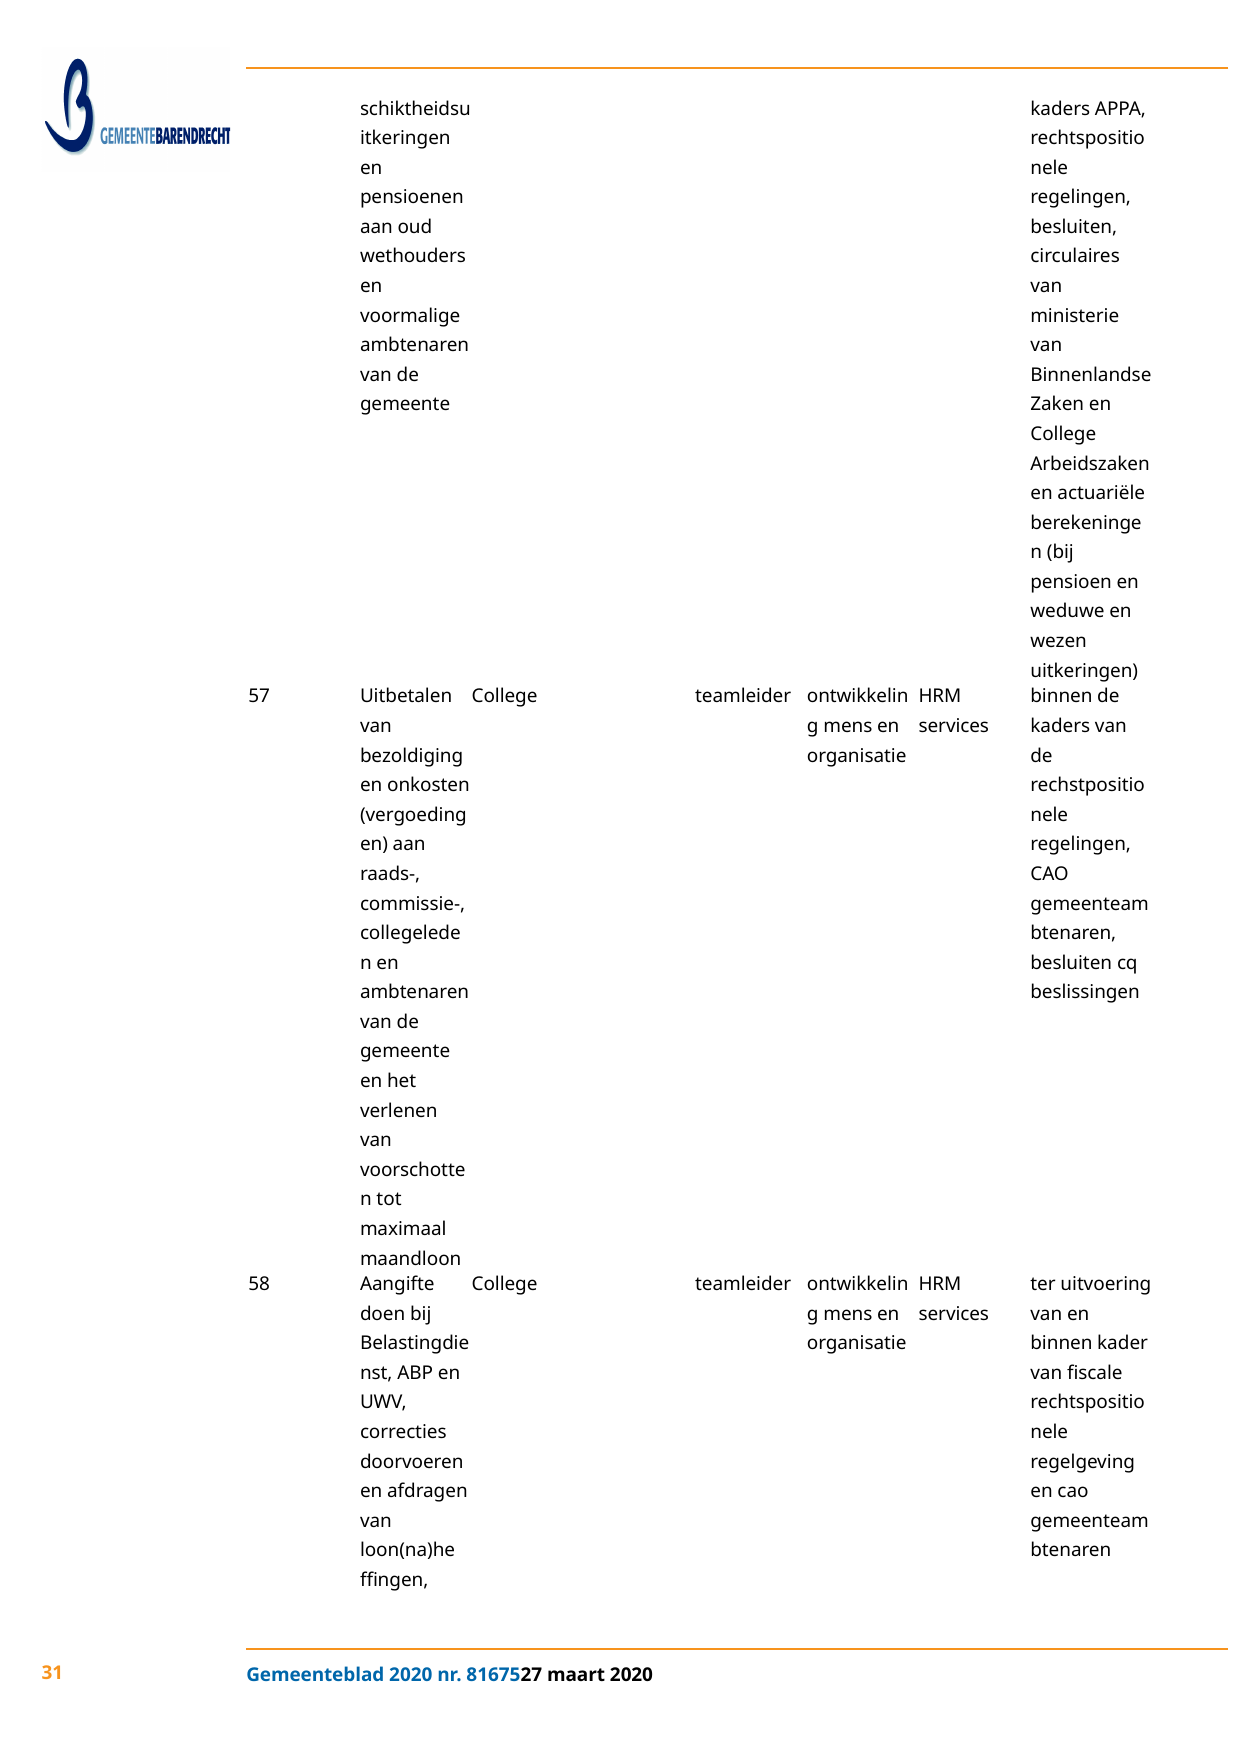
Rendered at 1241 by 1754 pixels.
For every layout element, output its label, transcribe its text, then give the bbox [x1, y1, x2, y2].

table_cell [583, 683, 695, 1270]
table_cell schiktheidsuitkeringen en pensioenen aan oud wethouders en voormalige ambtenaren van de gemeente [360, 95, 471, 683]
table_cell teamleider [695, 1270, 807, 1592]
table_cell College [471, 683, 583, 1270]
table_cell 58 [248, 1270, 360, 1592]
table_cell ontwikkeling mens en organisatie [807, 683, 918, 1270]
table_cell [695, 95, 807, 683]
table_cell [471, 95, 583, 683]
table_cell ontwikkeling mens en organisatie [807, 1270, 918, 1592]
table_cell Aangifte doen bij Belastingdienst, ABP en UWV, correcties doorvoeren en afdragen van loon(na)heffingen, [360, 1270, 471, 1592]
table_cell [583, 95, 695, 683]
picture [41, 47, 231, 172]
table_cell binnen de kaders van de rechstpositionele regelingen, CAO gemeenteambtenaren, besluiten cq beslissingen [1030, 683, 1152, 1270]
table_cell kaders APPA, rechtspositionele regelingen, besluiten, circulaires van ministerie van Binnenlandse Zaken en College Arbeidszaken en actuariële berekeningen (bij pensioen en weduwe en wezen uitkeringen) [1030, 95, 1152, 683]
table_cell 57 [248, 683, 360, 1270]
table_cell College [471, 1270, 583, 1592]
table_cell teamleider [695, 683, 807, 1270]
table_cell [583, 1270, 695, 1592]
table_cell Uitbetalen van bezoldiging en onkosten (vergoedingen) aan raads-, commissie-, collegeleden en ambtenaren van de gemeente en het verlenen van voorschotten tot maximaal maandloon [360, 683, 471, 1270]
table_cell HRM services [918, 1270, 1030, 1592]
table_cell [807, 95, 918, 683]
table_cell ter uitvoering van en binnen kader van fiscale rechtspositionele regelgeving en cao gemeenteambtenaren [1030, 1270, 1152, 1592]
table_cell [248, 95, 360, 683]
table_cell HRM services [918, 683, 1030, 1270]
table_cell [918, 95, 1030, 683]
